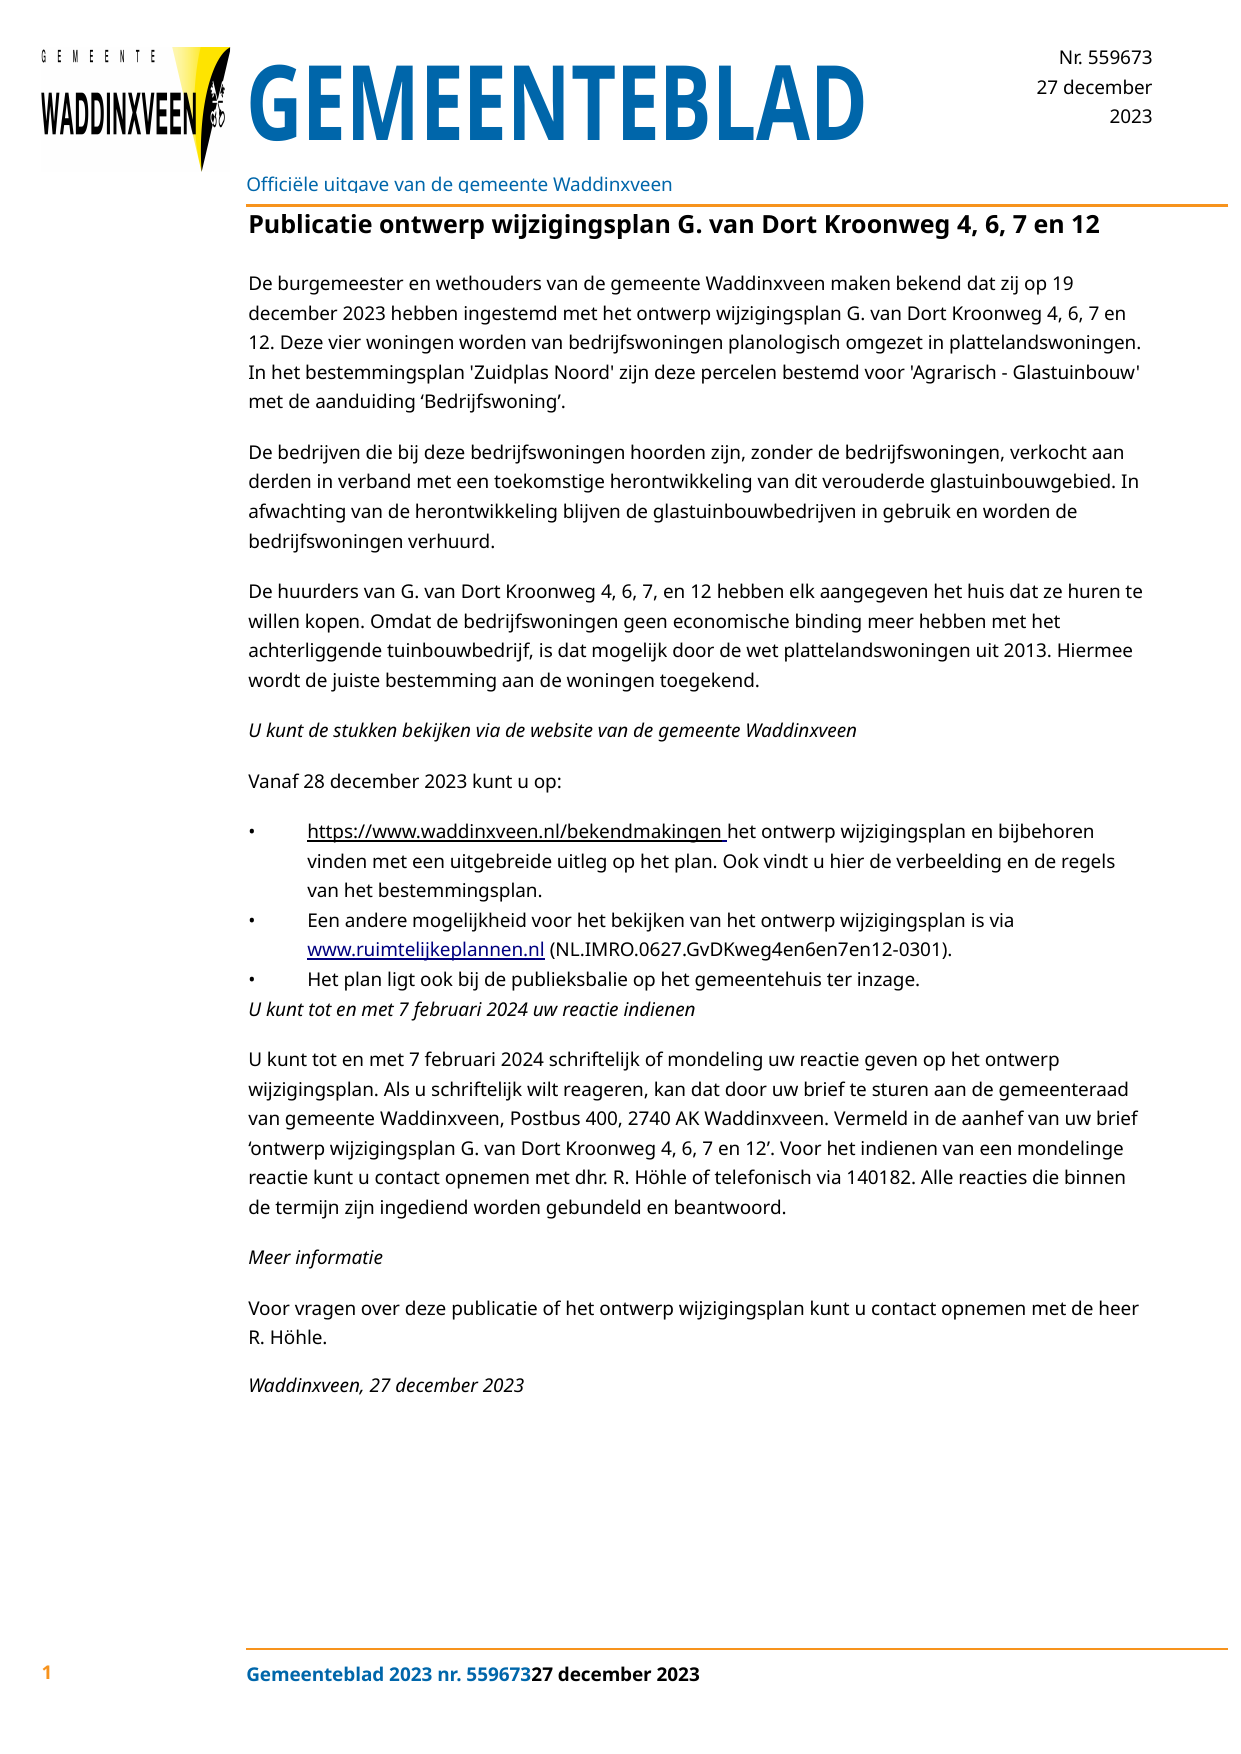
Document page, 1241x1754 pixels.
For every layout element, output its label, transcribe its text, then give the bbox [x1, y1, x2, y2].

text Publicatie ontwerp wijzigingsplan G. van Dort Kroonweg 4, 6, 7 en 12 [248, 207, 1152, 241]
text Vanaf 28 december 2023 kunt u op: [248, 768, 1152, 793]
text De huurders van G. van Dort Kroonweg 4, 6, 7, en 12 hebben elk aangegeven het huis dat ze huren te willen kopen. Omdat de bedrijfswoningen geen economische binding meer hebben met het achterliggende tuinbouwbedrijf, is dat mogelijk door de wet plattelandswoningen uit 2013. Hiermee wordt de juiste bestemming aan de woningen toegekend. [248, 578, 1152, 693]
text De bedrijven die bij deze bedrijfswoningen hoorden zijn, zonder de bedrijfswoningen, verkocht aan derden in verband met een toekomstige herontwikkeling van dit verouderde glastuinbouwgebied. In afwachting van de herontwikkeling blijven de glastuinbouwbedrijven in gebruik en worden de bedrijfswoningen verhuurd. [248, 439, 1152, 553]
list Het plan ligt ook bij de publieksbalie op het gemeentehuis ter inzage. [248, 966, 1152, 992]
text U kunt tot en met 7 februari 2024 uw reactie indienen [248, 996, 1152, 1021]
text U kunt tot en met 7 februari 2024 schriftelijk of mondeling uw reactie geven op het ontwerp wijzigingsplan. Als u schriftelijk wilt reageren, kan dat door uw brief te sturen aan de gemeenteraad van gemeente Waddinxveen, Postbus 400, 2740 AK Waddinxveen. Vermeld in de aanhef van uw brief ‘ontwerp wijzigingsplan G. van Dort Kroonweg 4, 6, 7 en 12’. Voor het indienen van een mondelinge reactie kunt u contact opnemen met dhr. R. Höhle of telefonisch via 140182. Alle reacties die binnen de termijn zijn ingediend worden gebundeld en beantwoord. [248, 1046, 1152, 1220]
picture [41, 47, 231, 172]
text U kunt de stukken bekijken via de website van de gemeente Waddinxveen [248, 717, 1152, 743]
text De burgemeester en wethouders van de gemeente Waddinxveen maken bekend dat zij op 19 december 2023 hebben ingestemd met het ontwerp wijzigingsplan G. van Dort Kroonweg 4, 6, 7 en 12. Deze vier woningen worden van bedrijfswoningen planologisch omgezet in plattelandswoningen. In het bestemmingsplan 'Zuidplas Noord' zijn deze percelen bestemd voor 'Agrarisch - Glastuinbouw' met de aanduiding ‘Bedrijfswoning’. [248, 270, 1152, 414]
text Voor vragen over deze publicatie of het ontwerp wijzigingsplan kunt u contact opnemen met de heer R. Höhle. [248, 1295, 1152, 1350]
text Meer informatie [248, 1244, 1152, 1270]
list https://www.waddinxveen.nl/bekendmakingen het ontwerp wijzigingsplan en bijbehoren vinden met een uitgebreide uitleg op het plan. Ook vindt u hier de verbeelding en de regels van het bestemmingsplan. [248, 818, 1152, 903]
text Waddinxveen, 27 december 2023 [248, 1372, 1152, 1398]
list Een andere mogelijkheid voor het bekijken van het ontwerp wijzigingsplan is via www.ruimtelijkeplannen.nl (NL.IMRO.0627.GvDKweg4en6en7en12-0301). [248, 907, 1152, 962]
